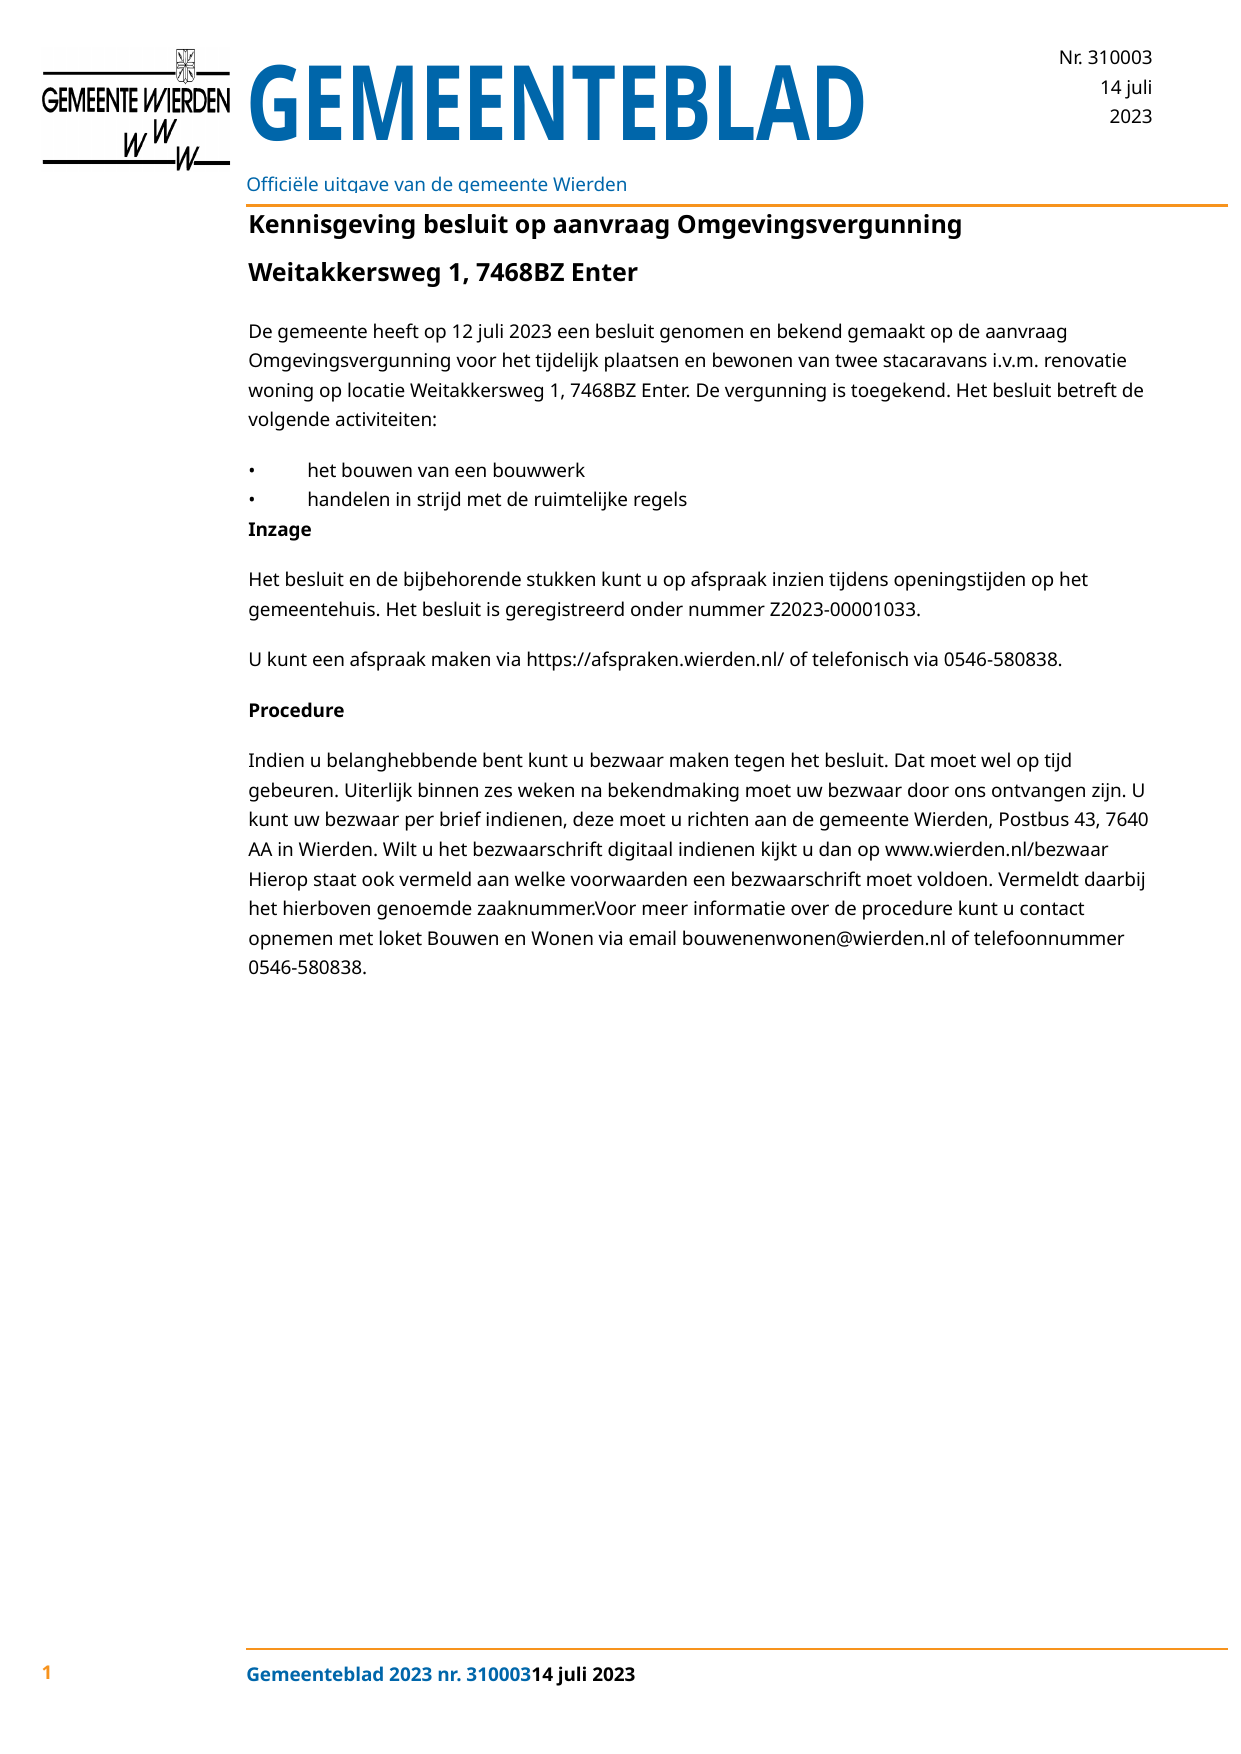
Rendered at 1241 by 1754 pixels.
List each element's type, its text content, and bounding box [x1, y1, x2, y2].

text Inzage [248, 516, 1152, 542]
picture [41, 47, 231, 172]
text U kunt een afspraak maken via https://afspraken.wierden.nl/ of telefonisch via 0546-580838. [248, 647, 1152, 672]
text Het besluit en de bijbehorende stukken kunt u op afspraak inzien tijdens openingstijden op het gemeentehuis. Het besluit is geregistreerd onder nummer Z2023-00001033. [248, 567, 1152, 622]
text Indien u belanghebbende bent kunt u bezwaar maken tegen het besluit. Dat moet wel op tijd gebeuren. Uiterlijk binnen zes weken na bekendmaking moet uw bezwaar door ons ontvangen zijn. U kunt uw bezwaar per brief indienen, deze moet u richten aan de gemeente Wierden, Postbus 43, 7640 AA in Wierden. Wilt u het bezwaarschrift digitaal indienen kijkt u dan op www.wierden.nl/bezwaar Hierop staat ook vermeld aan welke voorwaarden een bezwaarschrift moet voldoen. Vermeldt daarbij het hierboven genoemde zaaknummer.Voor meer informatie over de procedure kunt u contact opnemen met loket Bouwen en Wonen via email bouwenenwonen@wierden.nl of telefoonnummer 0546-580838. [248, 747, 1152, 980]
text Procedure [248, 697, 1152, 723]
list handelen in strijd met de ruimtelijke regels [248, 487, 1152, 512]
text De gemeente heeft op 12 juli 2023 een besluit genomen en bekend gemaakt op de aanvraag Omgevingsvergunning voor het tijdelijk plaatsen en bewonen van twee stacaravans i.v.m. renovatie woning op locatie Weitakkersweg 1, 7468BZ Enter. De vergunning is toegekend. Het besluit betreft de volgende activiteiten: [248, 318, 1152, 432]
text Kennisgeving besluit op aanvraag Omgevingsvergunning Weitakkersweg 1, 7468BZ Enter [248, 207, 1152, 288]
list het bouwen van een bouwwerk [248, 457, 1152, 483]
